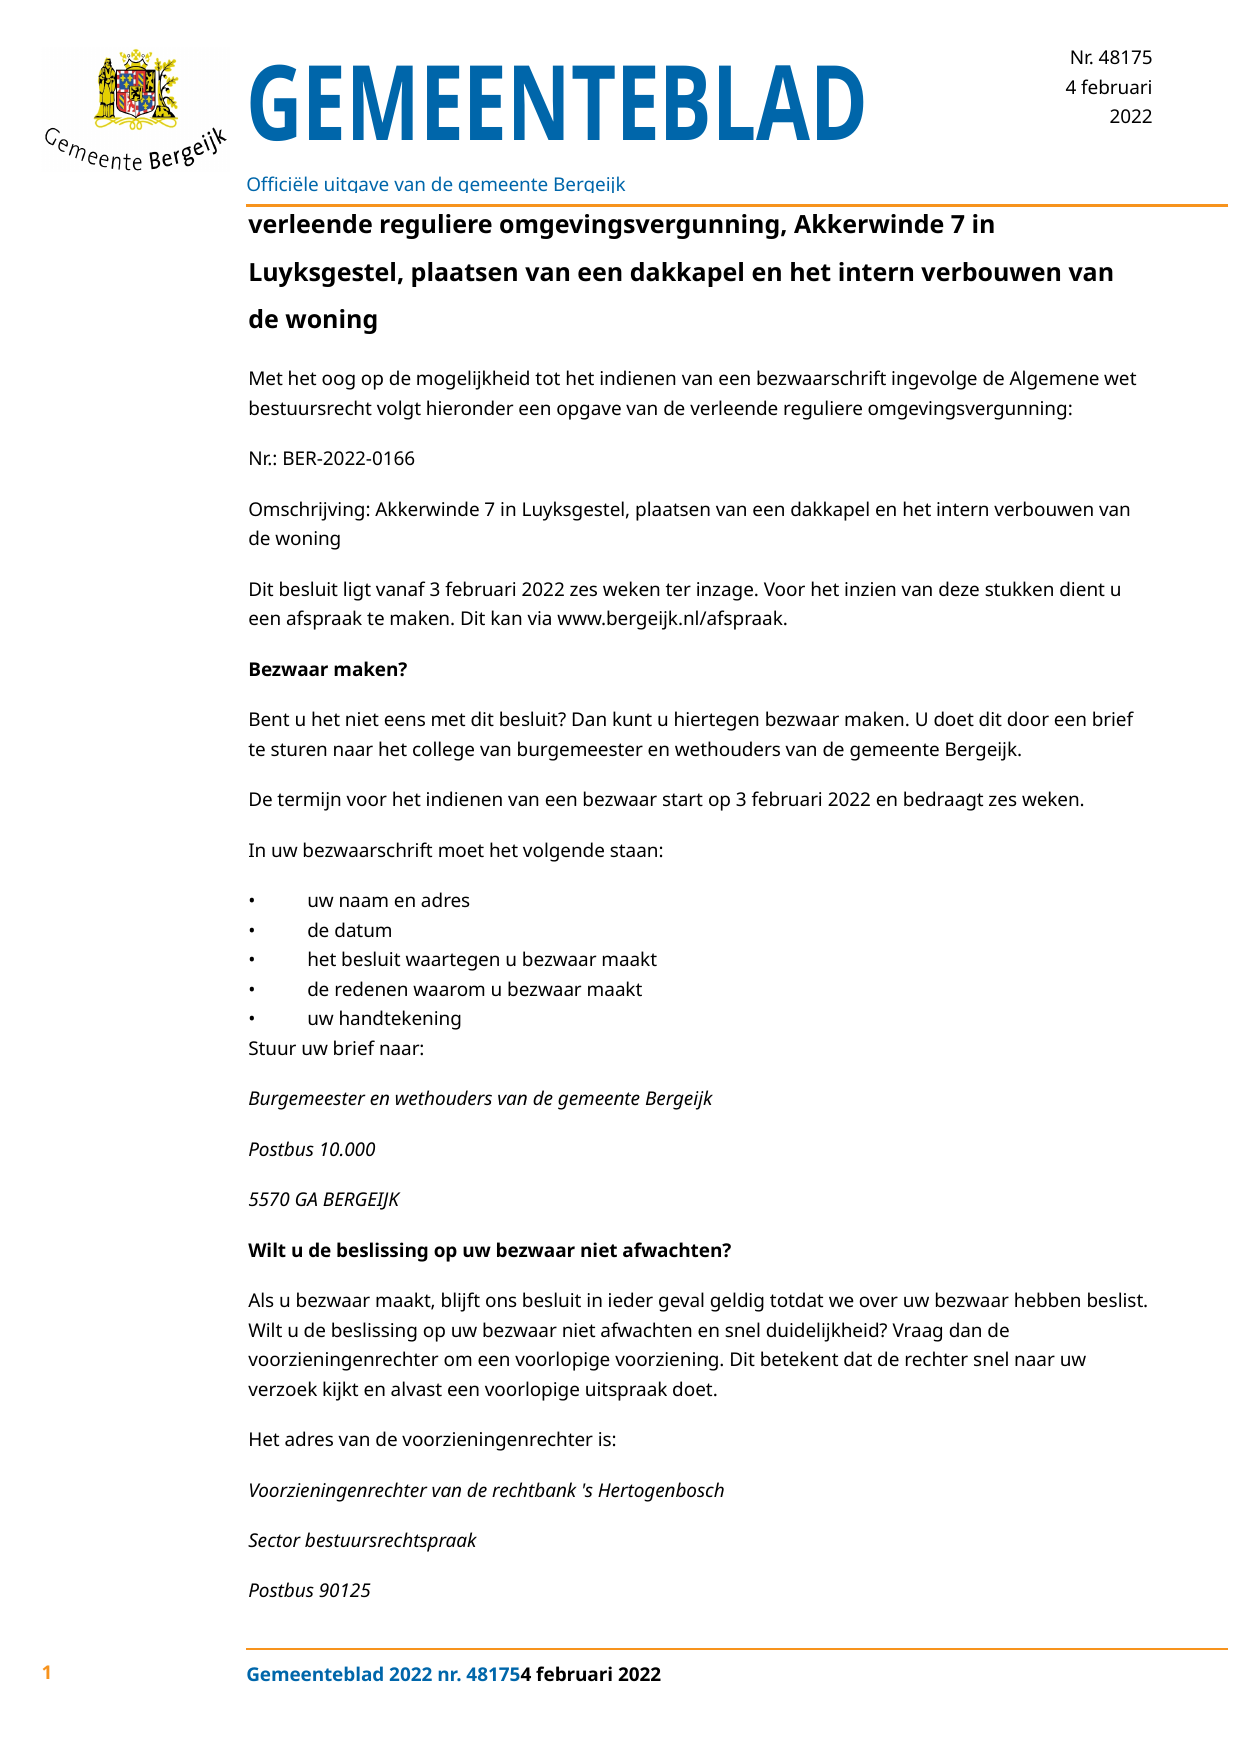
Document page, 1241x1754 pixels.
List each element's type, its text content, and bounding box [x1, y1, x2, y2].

list de redenen waarom u bezwaar maakt [248, 976, 1152, 1002]
text Nr.: BER-2022-0166 [248, 446, 1152, 471]
text Postbus 10.000 [248, 1136, 1152, 1162]
text In uw bezwaarschrift moet het volgende staan: [248, 837, 1152, 862]
text Bezwaar maken? [248, 656, 1152, 682]
text Wilt u de beslissing op uw bezwaar niet afwachten? [248, 1237, 1152, 1262]
list het besluit waartegen u bezwaar maakt [248, 946, 1152, 972]
picture [41, 47, 231, 172]
text 5570 GA BERGEIJK [248, 1186, 1152, 1212]
text Dit besluit ligt vanaf 3 februari 2022 zes weken ter inzage. Voor het inzien van deze stukken dient u een afspraak te maken. Dit kan via www.bergeijk.nl/afspraak. [248, 576, 1152, 631]
text Bent u het niet eens met dit besluit? Dan kunt u hiertegen bezwaar maken. U doet dit door een brief te sturen naar het college van burgemeester en wethouders van de gemeente Bergeijk. [248, 706, 1152, 762]
text Omschrijving: Akkerwinde 7 in Luyksgestel, plaatsen van een dakkapel en het intern verbouwen van de woning [248, 496, 1152, 551]
text Het adres van de voorzieningenrechter is: [248, 1426, 1152, 1452]
text Met het oog op de mogelijkheid tot het indienen van een bezwaarschrift ingevolge de Algemene wet bestuursrecht volgt hieronder een opgave van de verleende reguliere omgevingsvergunning: [248, 366, 1152, 421]
text De termijn voor het indienen van een bezwaar start op 3 februari 2022 en bedraagt zes weken. [248, 786, 1152, 812]
list uw handtekening [248, 1006, 1152, 1031]
list de datum [248, 917, 1152, 942]
text verleende reguliere omgevingsvergunning, Akkerwinde 7 in Luyksgestel, plaatsen van een dakkapel en het intern verbouwen van de woning [248, 207, 1152, 336]
text Stuur uw brief naar: [248, 1035, 1152, 1061]
text Sector bestuursrechtspraak [248, 1527, 1152, 1553]
text Voorzieningenrechter van de rechtbank 's Hertogenbosch [248, 1477, 1152, 1502]
text Postbus 90125 [248, 1578, 1152, 1603]
text Als u bezwaar maakt, blijft ons besluit in ieder geval geldig totdat we over uw bezwaar hebben beslist. Wilt u de beslissing op uw bezwaar niet afwachten en snel duidelijkheid? Vraag dan de voorzieningenrechter om een voorlopige voorziening. Dit betekent dat de rechter snel naar uw verzoek kijkt en alvast een voorlopige uitspraak doet. [248, 1287, 1152, 1402]
list uw naam en adres [248, 887, 1152, 913]
text Burgemeester en wethouders van de gemeente Bergeijk [248, 1086, 1152, 1111]
